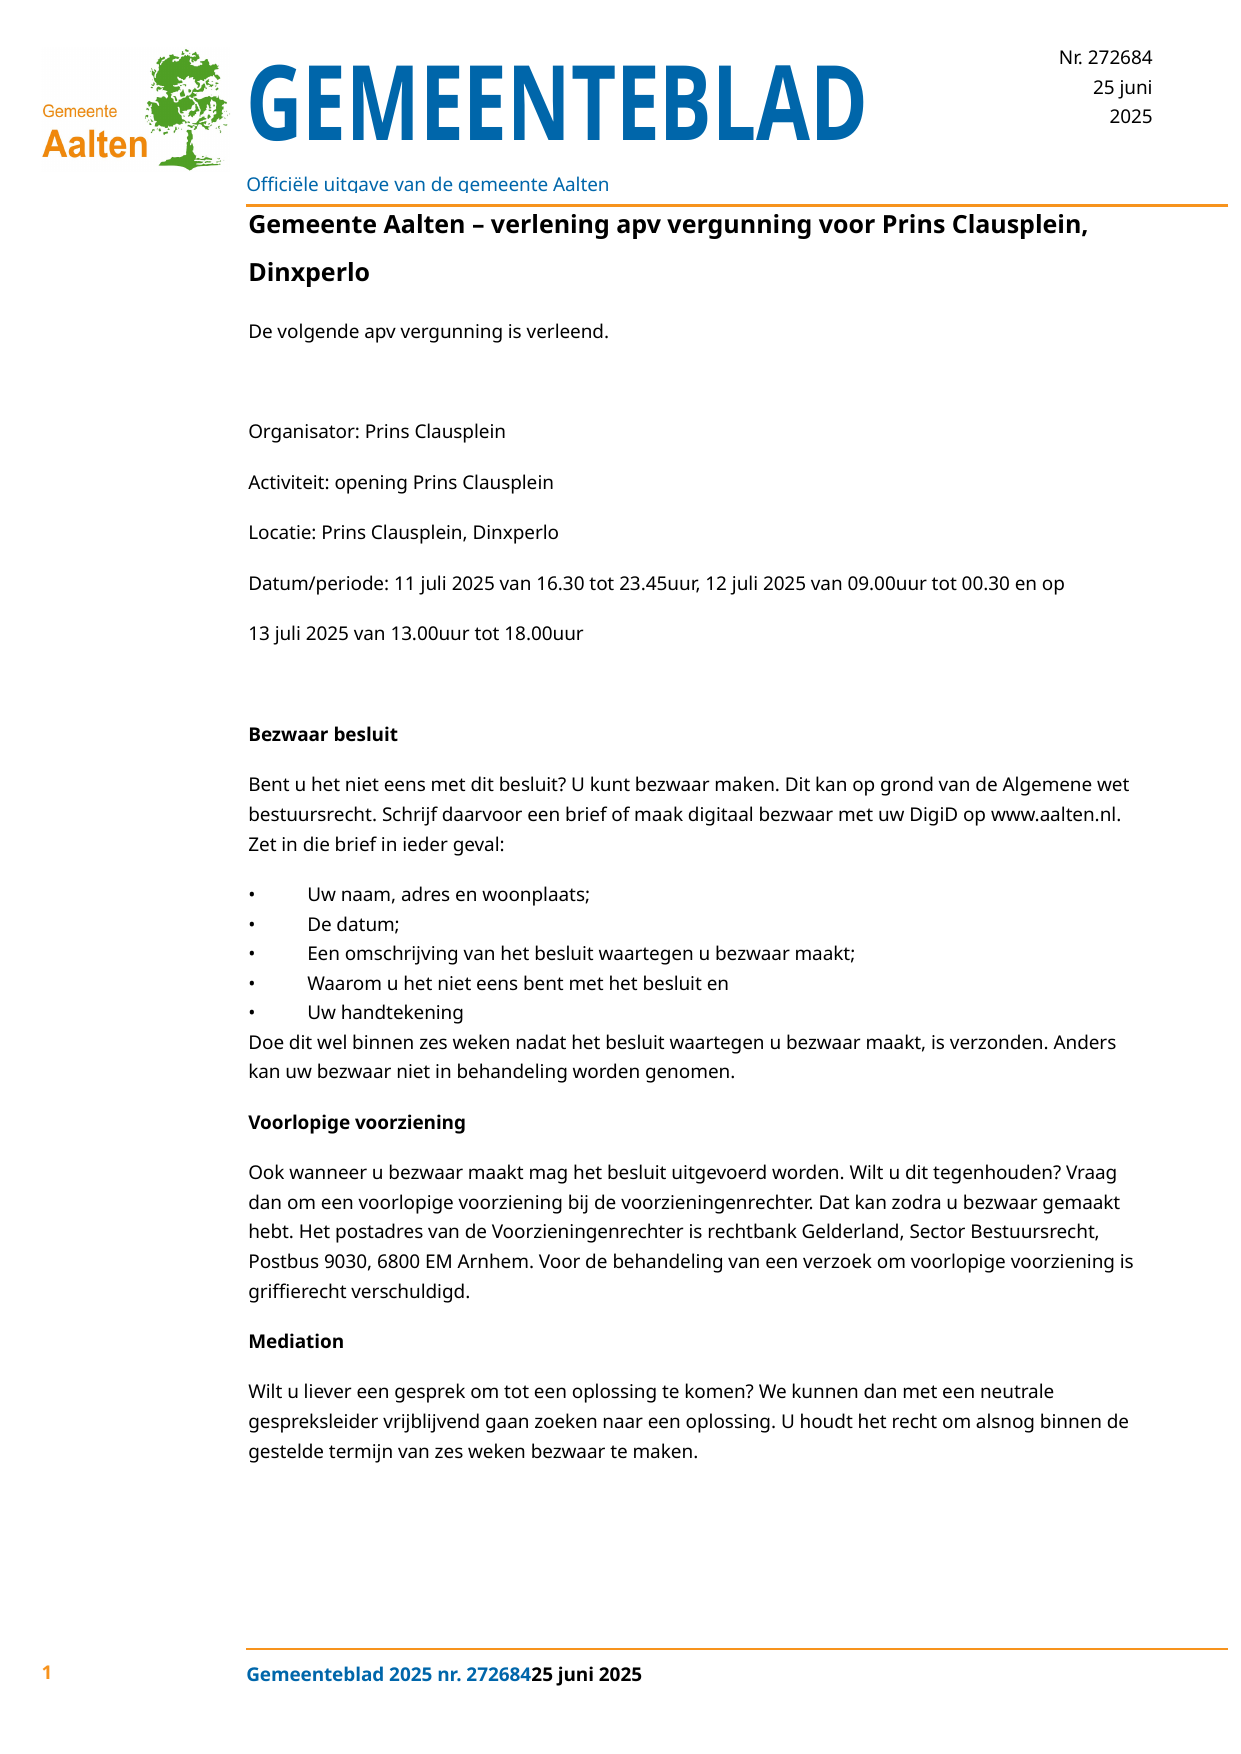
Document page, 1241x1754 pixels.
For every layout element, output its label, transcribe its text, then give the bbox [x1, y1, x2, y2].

list Waarom u het niet eens bent met het besluit en [248, 970, 1152, 996]
text Organisator: Prins Clausplein [248, 419, 1152, 444]
text 13 juli 2025 van 13.00uur tot 18.00uur [248, 620, 1152, 646]
list De datum; [248, 911, 1152, 937]
text Doe dit wel binnen zes weken nadat het besluit waartegen u bezwaar maakt, is verzonden. Anders kan uw bezwaar niet in behandeling worden genomen. [248, 1029, 1152, 1084]
text Mediation [248, 1328, 1152, 1354]
list Een omschrijving van het besluit waartegen u bezwaar maakt; [248, 940, 1152, 966]
text Bent u het niet eens met dit besluit? U kunt bezwaar maken. Dit kan op grond van de Algemene wet bestuursrecht. Schrijf daarvoor een brief of maak digitaal bezwaar met uw DigiD op www.aalten.nl. Zet in die brief in ieder geval: [248, 772, 1152, 857]
list Uw handtekening [248, 999, 1152, 1025]
text Voorlopige voorziening [248, 1109, 1152, 1135]
text De volgende apv vergunning is verleend. [248, 318, 1152, 344]
text Activiteit: opening Prins Clausplein [248, 469, 1152, 495]
picture [41, 47, 231, 172]
text Datum/periode: 11 juli 2025 van 16.30 tot 23.45uur, 12 juli 2025 van 09.00uur tot 00.30 en op [248, 570, 1152, 596]
text Bezwaar besluit [248, 721, 1152, 747]
text Wilt u liever een gesprek om tot een oplossing te komen? We kunnen dan met een neutrale gespreksleider vrijblijvend gaan zoeken naar een oplossing. U houdt het recht om alsnog binnen de gestelde termijn van zes weken bezwaar te maken. [248, 1379, 1152, 1464]
list Uw naam, adres en woonplaats; [248, 881, 1152, 907]
text Locatie: Prins Clausplein, Dinxperlo [248, 519, 1152, 545]
text Ook wanneer u bezwaar maakt mag het besluit uitgevoerd worden. Wilt u dit tegenhouden? Vraag dan om een voorlopige voorziening bij de voorzieningenrechter. Dat kan zodra u bezwaar gemaakt hebt. Het postadres van de Voorzieningenrechter is rechtbank Gelderland, Sector Bestuursrecht, Postbus 9030, 6800 EM Arnhem. Voor de behandeling van een verzoek om voorlopige voorziening is griffierecht verschuldigd. [248, 1159, 1152, 1304]
text Gemeente Aalten – verlening apv vergunning voor Prins Clausplein, Dinxperlo [248, 207, 1152, 288]
